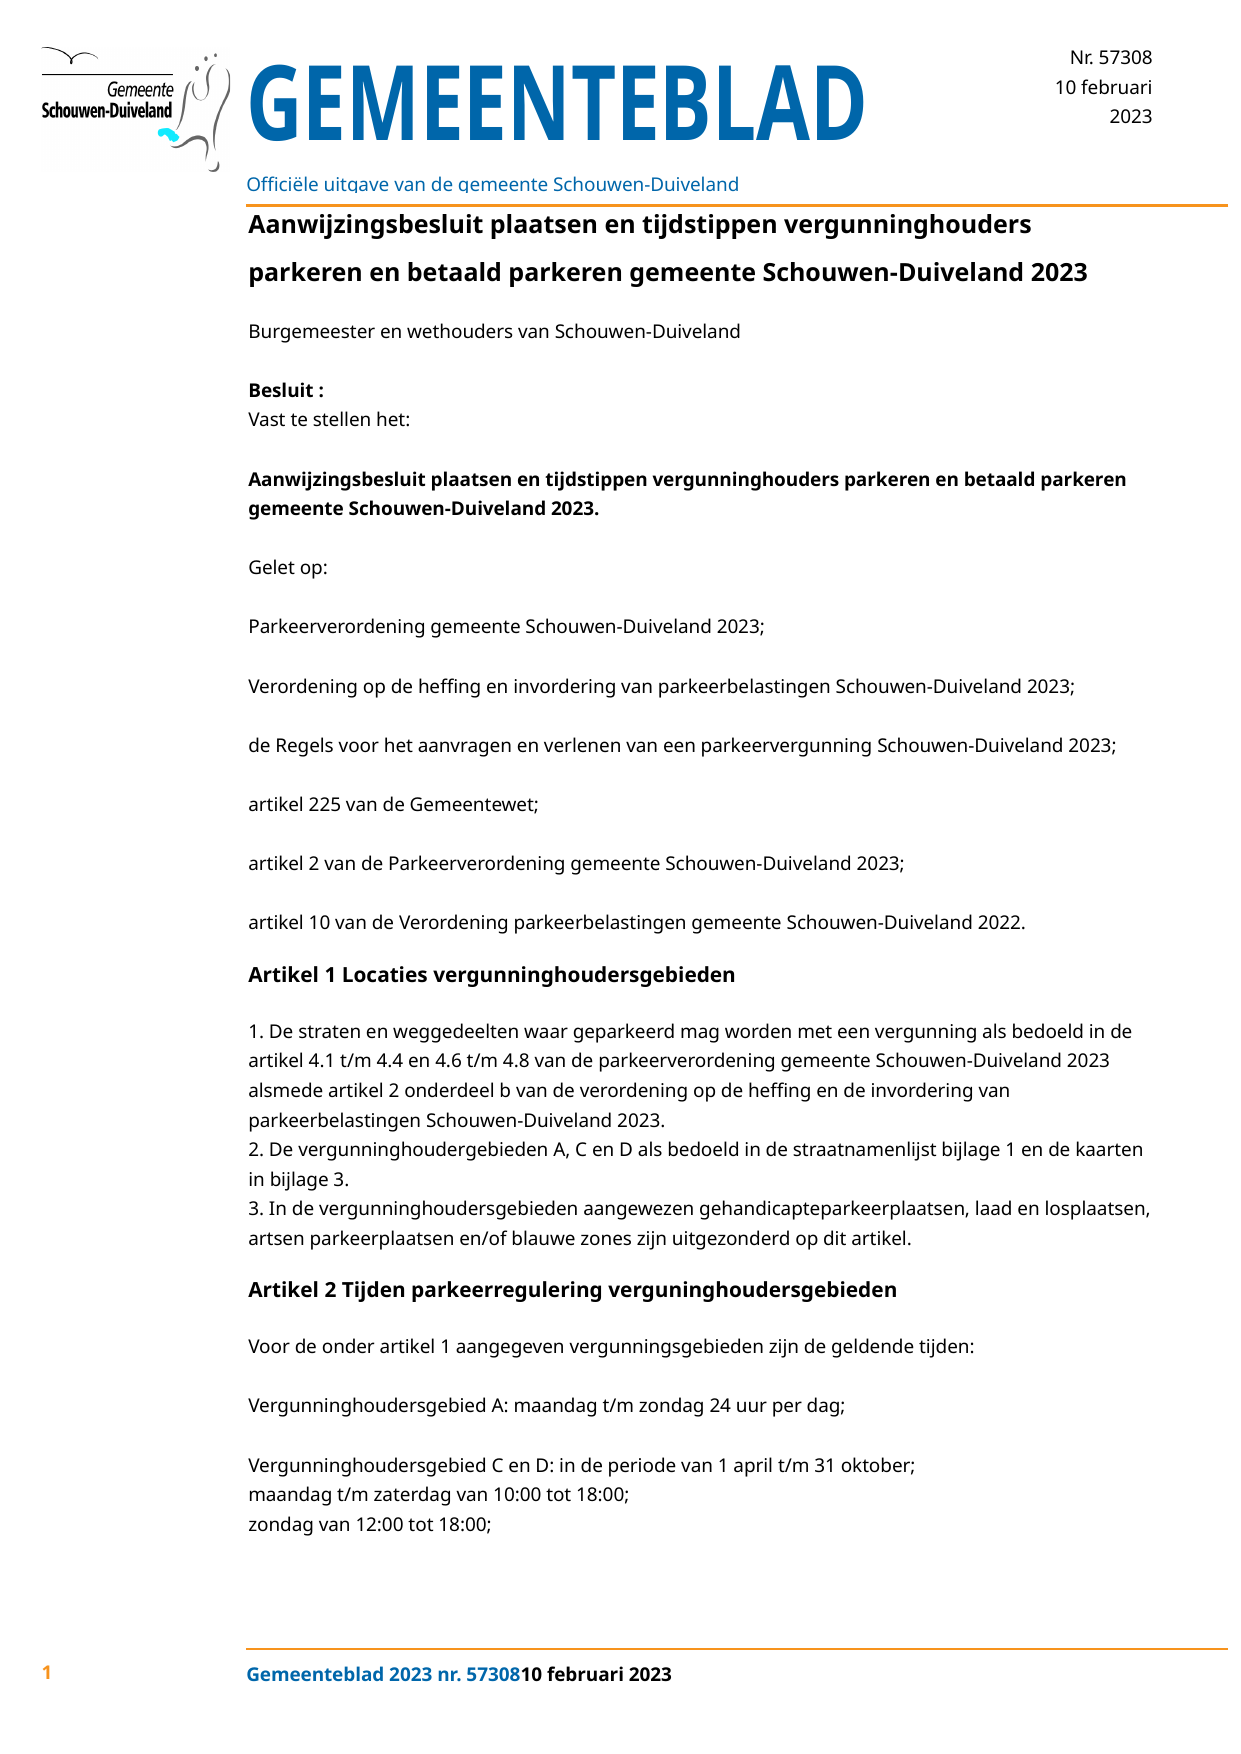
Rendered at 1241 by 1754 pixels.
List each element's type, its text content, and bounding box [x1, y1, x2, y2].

text Besluit : [248, 377, 1152, 403]
text 3. In de vergunninghoudersgebieden aangewezen gehandicapteparkeerplaatsen, laad en losplaatsen, artsen parkeerplaatsen en/of blauwe zones zijn uitgezonderd op dit artikel. [248, 1196, 1152, 1251]
text artikel 2 van de Parkeerverordening gemeente Schouwen-Duiveland 2023; [248, 850, 1152, 876]
picture [41, 47, 231, 172]
text 1. De straten en weggedeelten waar geparkeerd mag worden met een vergunning als bedoeld in de artikel 4.1 t/m 4.4 en 4.6 t/m 4.8 van de parkeerverordening gemeente Schouwen-Duiveland 2023 alsmede artikel 2 onderdeel b van de verordening op de heffing en de invordering van parkeerbelastingen Schouwen-Duiveland 2023. [248, 1018, 1152, 1132]
text Vergunninghoudersgebied A: maandag t/m zondag 24 uur per dag; [248, 1393, 1152, 1418]
text Parkeerverordening gemeente Schouwen-Duiveland 2023; [248, 614, 1152, 639]
text Artikel 2 Tijden parkeerregulering verguninghoudersgebieden [248, 1276, 1152, 1304]
text Vergunninghoudersgebied C en D: in de periode van 1 april t/m 31 oktober; [248, 1452, 1152, 1478]
text Burgemeester en wethouders van Schouwen-Duiveland [248, 318, 1152, 344]
text Verordening op de heffing en invordering van parkeerbelastingen Schouwen-Duiveland 2023; [248, 673, 1152, 699]
text artikel 225 van de Gemeentewet; [248, 791, 1152, 817]
text Aanwijzingsbesluit plaatsen en tijdstippen vergunninghouders parkeren en betaald parkeren gemeente Schouwen-Duiveland 2023. [248, 466, 1152, 521]
text Vast te stellen het: [248, 407, 1152, 432]
text Artikel 1 Locaties vergunninghoudersgebieden [248, 960, 1152, 988]
text Voor de onder artikel 1 aangegeven vergunningsgebieden zijn de geldende tijden: [248, 1333, 1152, 1359]
text zondag van 12:00 tot 18:00; [248, 1511, 1152, 1537]
text maandag t/m zaterdag van 10:00 tot 18:00; [248, 1481, 1152, 1507]
text Aanwijzingsbesluit plaatsen en tijdstippen vergunninghouders parkeren en betaald parkeren gemeente Schouwen-Duiveland 2023 [248, 207, 1152, 288]
text artikel 10 van de Verordening parkeerbelastingen gemeente Schouwen-Duiveland 2022. [248, 909, 1152, 935]
text 2. De vergunninghoudergebieden A, C en D als bedoeld in de straatnamenlijst bijlage 1 en de kaarten in bijlage 3. [248, 1136, 1152, 1192]
text Gelet op: [248, 554, 1152, 580]
text de Regels voor het aanvragen en verlenen van een parkeervergunning Schouwen-Duiveland 2023; [248, 732, 1152, 758]
